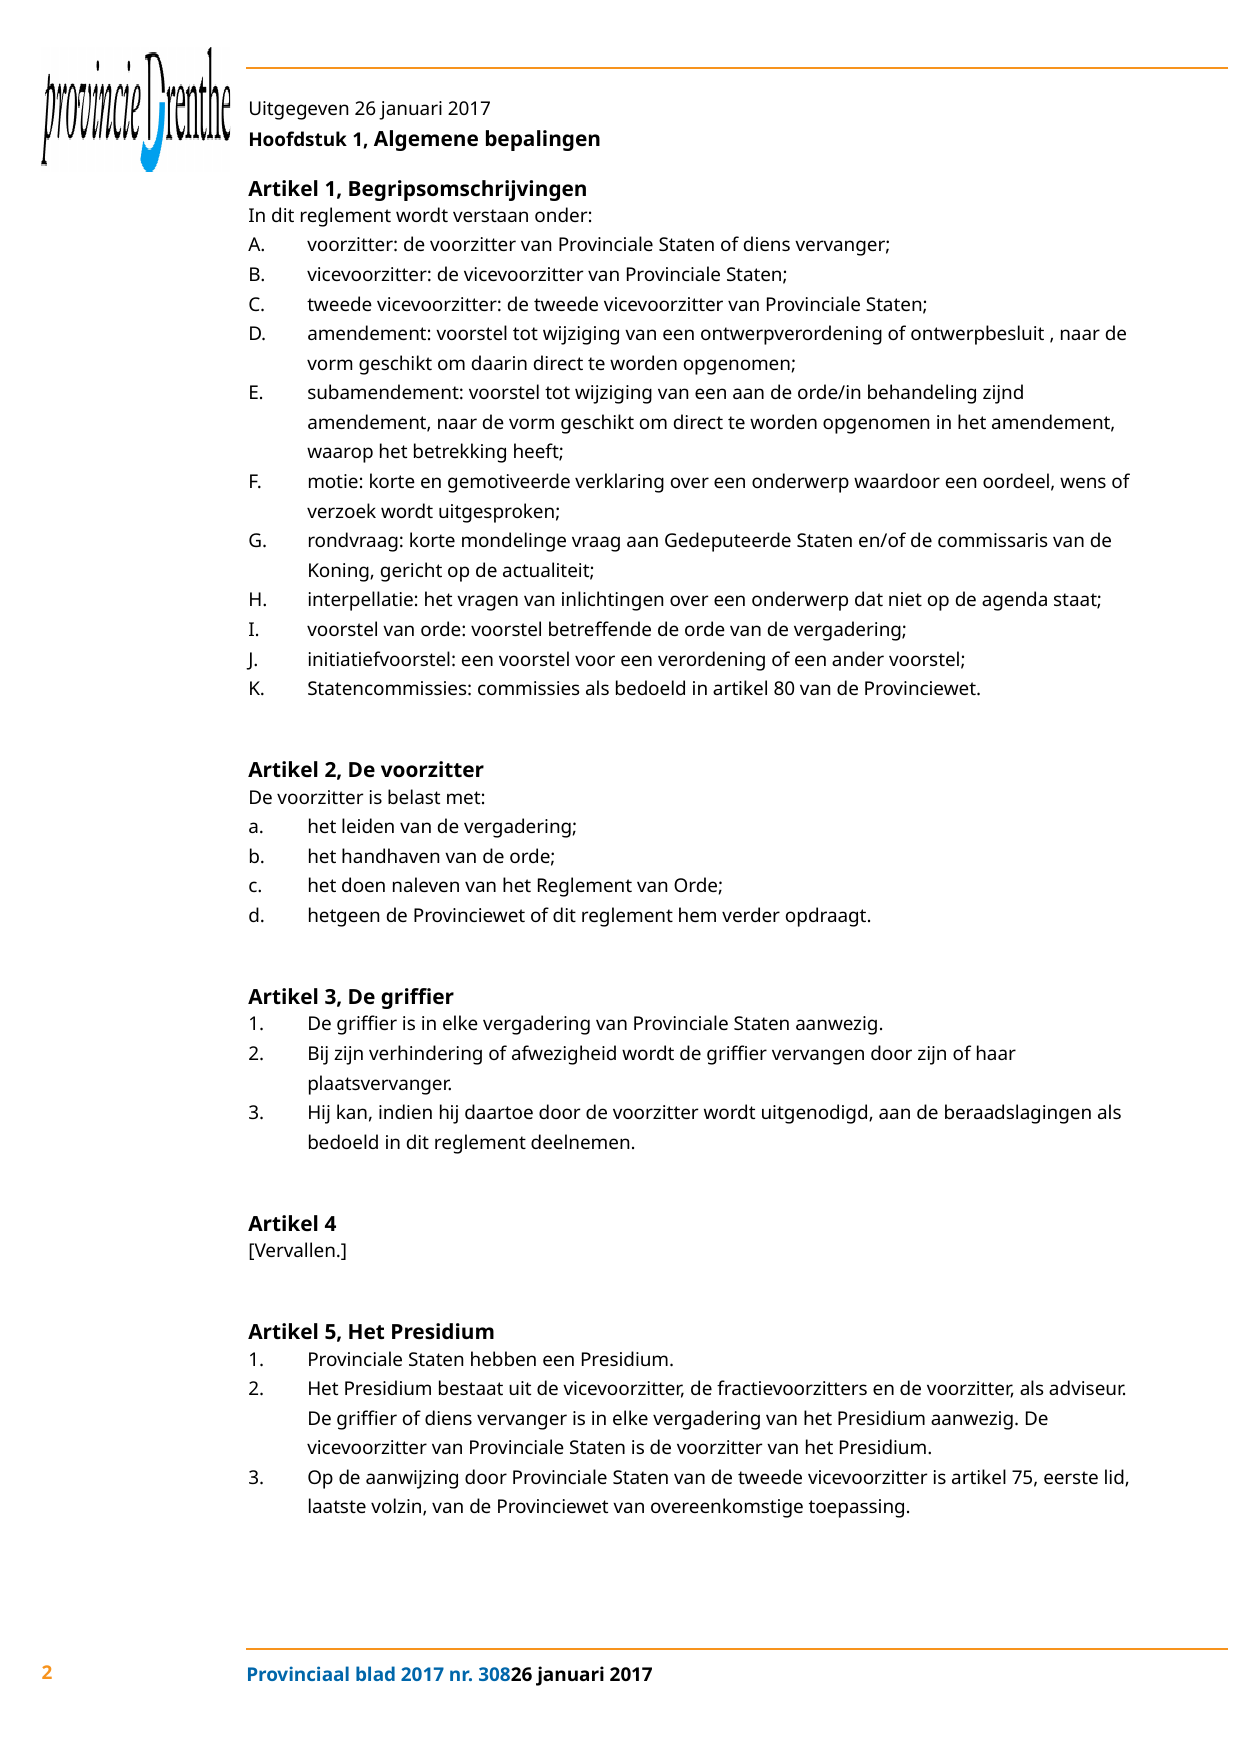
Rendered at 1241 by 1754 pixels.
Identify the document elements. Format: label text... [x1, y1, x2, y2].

list het handhaven van de orde; [248, 843, 1152, 869]
list motie: korte en gemotiveerde verklaring over een onderwerp waardoor een oordeel, wens of verzoek wordt uitgesproken; [248, 468, 1152, 524]
list Op de aanwijzing door Provinciale Staten van de tweede vicevoorzitter is artikel 75, eerste lid, laatste volzin, van de Provinciewet van overeenkomstige toepassing. [248, 1464, 1152, 1519]
list het doen naleven van het Reglement van Orde; [248, 873, 1152, 898]
text Artikel 5, Het Presidium [248, 1317, 1152, 1346]
list amendement: voorstel tot wijziging van een ontwerpverordening of ontwerpbesluit , naar de vorm geschikt om daarin direct te worden opgenomen; [248, 320, 1152, 376]
text In dit reglement wordt verstaan onder: [248, 202, 1152, 228]
list subamendement: voorstel tot wijziging van een aan de orde/in behandeling zijnd amendement, naar de vorm geschikt om direct te worden opgenomen in het amendement, waarop het betrekking heeft; [248, 379, 1152, 464]
list initiatiefvoorstel: een voorstel voor een verordening of een ander voorstel; [248, 646, 1152, 672]
text [Vervallen.] [248, 1237, 1152, 1263]
list interpellatie: het vragen van inlichtingen over een onderwerp dat niet op de agenda staat; [248, 587, 1152, 612]
list het leiden van de vergadering; [248, 813, 1152, 839]
picture [41, 47, 231, 172]
text Uitgegeven 26 januari 2017 [248, 95, 1152, 121]
text Hoofdstuk 1, Algemene bepalingen [248, 124, 1152, 153]
list rondvraag: korte mondelinge vraag aan Gedeputeerde Staten en/of de commissaris van de Koning, gericht op de actualiteit; [248, 527, 1152, 583]
list hetgeen de Provinciewet of dit reglement hem verder opdraagt. [248, 902, 1152, 928]
list voorzitter: de voorzitter van Provinciale Staten of diens vervanger; [248, 232, 1152, 257]
text De voorzitter is belast met: [248, 784, 1152, 809]
list Provinciale Staten hebben een Presidium. [248, 1346, 1152, 1372]
text Artikel 2, De voorzitter [248, 755, 1152, 784]
list vicevoorzitter: de vicevoorzitter van Provinciale Staten; [248, 261, 1152, 287]
text Artikel 4 [248, 1209, 1152, 1237]
list tweede vicevoorzitter: de tweede vicevoorzitter van Provinciale Staten; [248, 291, 1152, 317]
list Het Presidium bestaat uit de vicevoorzitter, de fractievoorzitters en de voorzitter, als adviseur. De griffier of diens vervanger is in elke vergadering van het Presidium aanwezig. De vicevoorzitter van Provinciale Staten is de voorzitter van het Presidium. [248, 1375, 1152, 1460]
text Artikel 3, De griffier [248, 982, 1152, 1011]
text Artikel 1, Begripsomschrijvingen [248, 174, 1152, 202]
list Hij kan, indien hij daartoe door de voorzitter wordt uitgenodigd, aan de beraadslagingen als bedoeld in dit reglement deelnemen. [248, 1099, 1152, 1155]
list Statencommissies: commissies als bedoeld in artikel 80 van de Provinciewet. [248, 675, 1152, 701]
list voorstel van orde: voorstel betreffende de orde van de vergadering; [248, 616, 1152, 642]
list Bij zijn verhindering of afwezigheid wordt de griffier vervangen door zijn of haar plaatsvervanger. [248, 1040, 1152, 1096]
list De griffier is in elke vergadering van Provinciale Staten aanwezig. [248, 1011, 1152, 1036]
